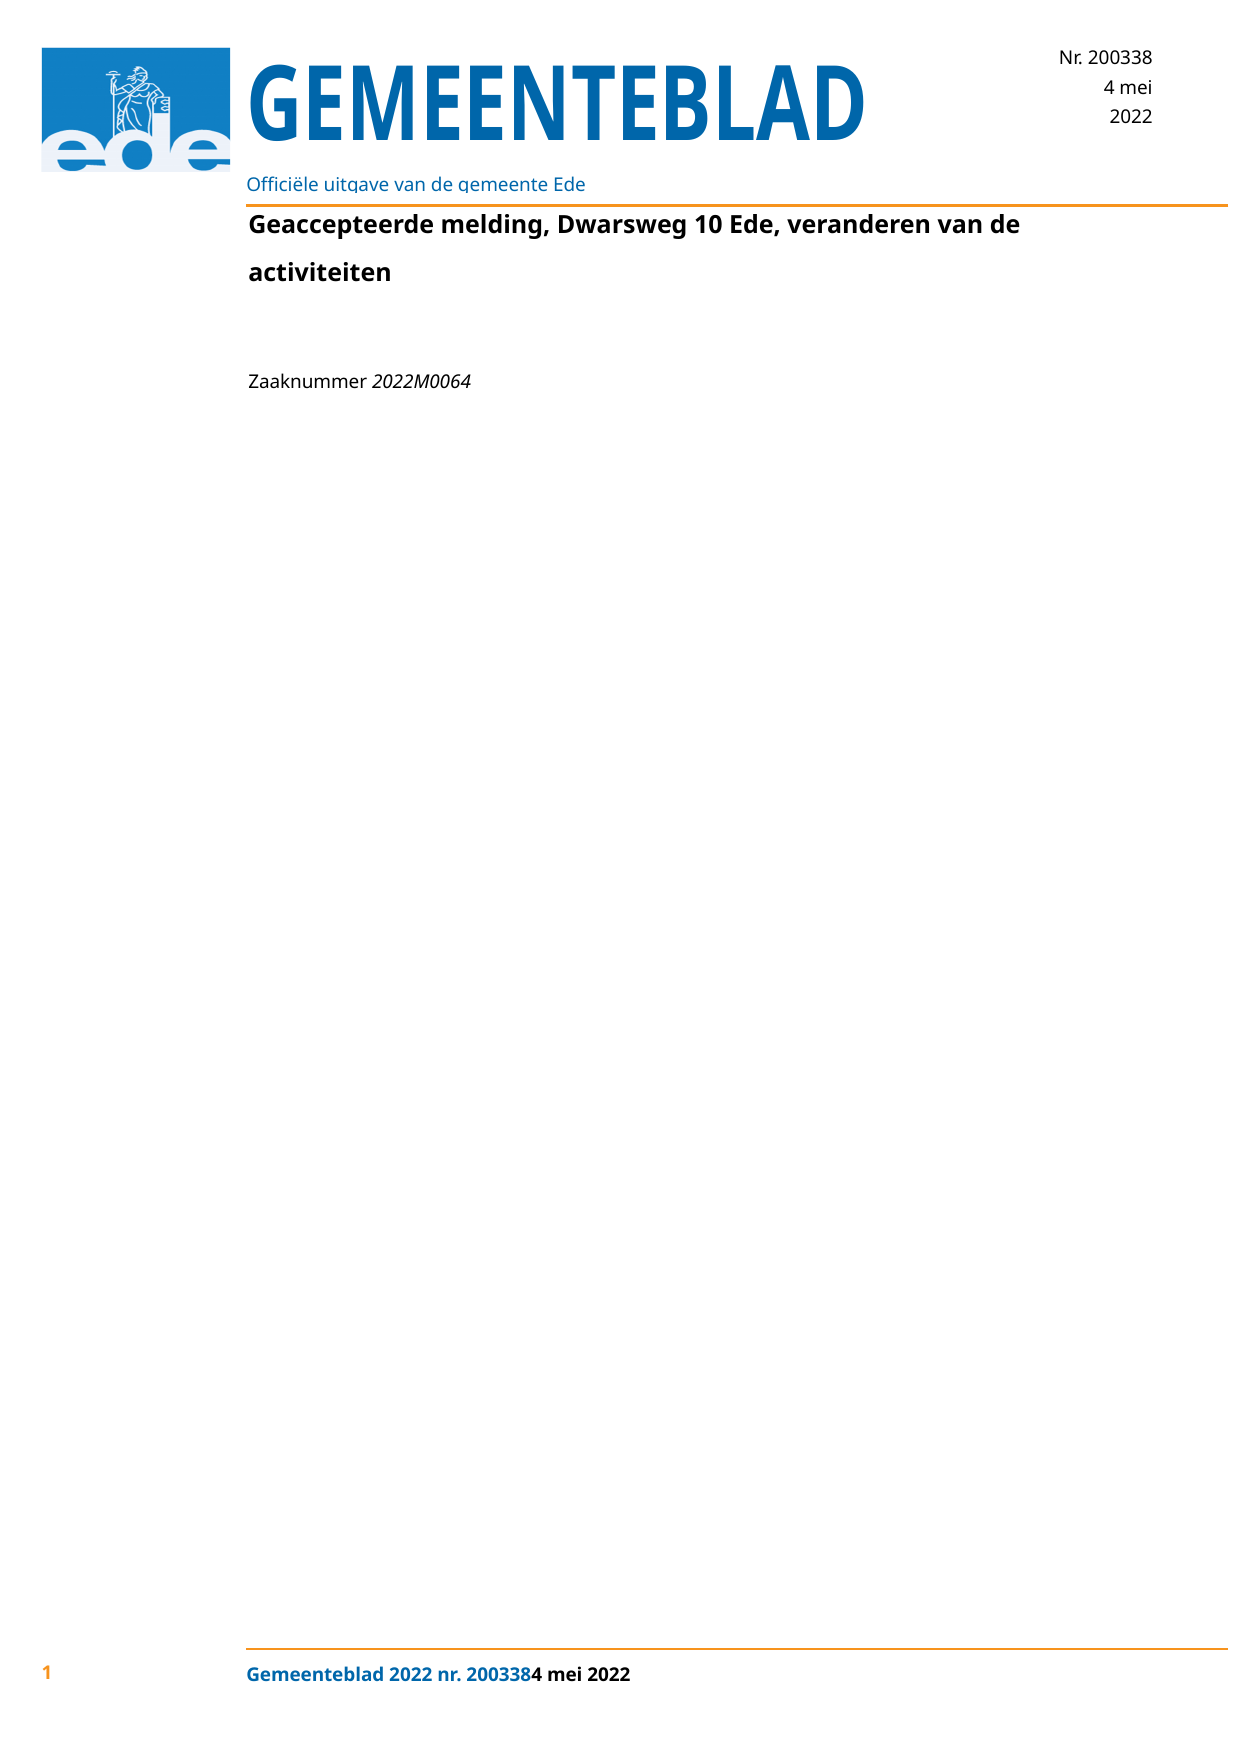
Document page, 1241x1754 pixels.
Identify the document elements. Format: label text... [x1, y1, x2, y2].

text Zaaknummer 2022M0064 [248, 368, 1152, 394]
text Geaccepteerde melding, Dwarsweg 10 Ede, veranderen van de activiteiten [248, 207, 1152, 288]
picture [41, 47, 231, 172]
